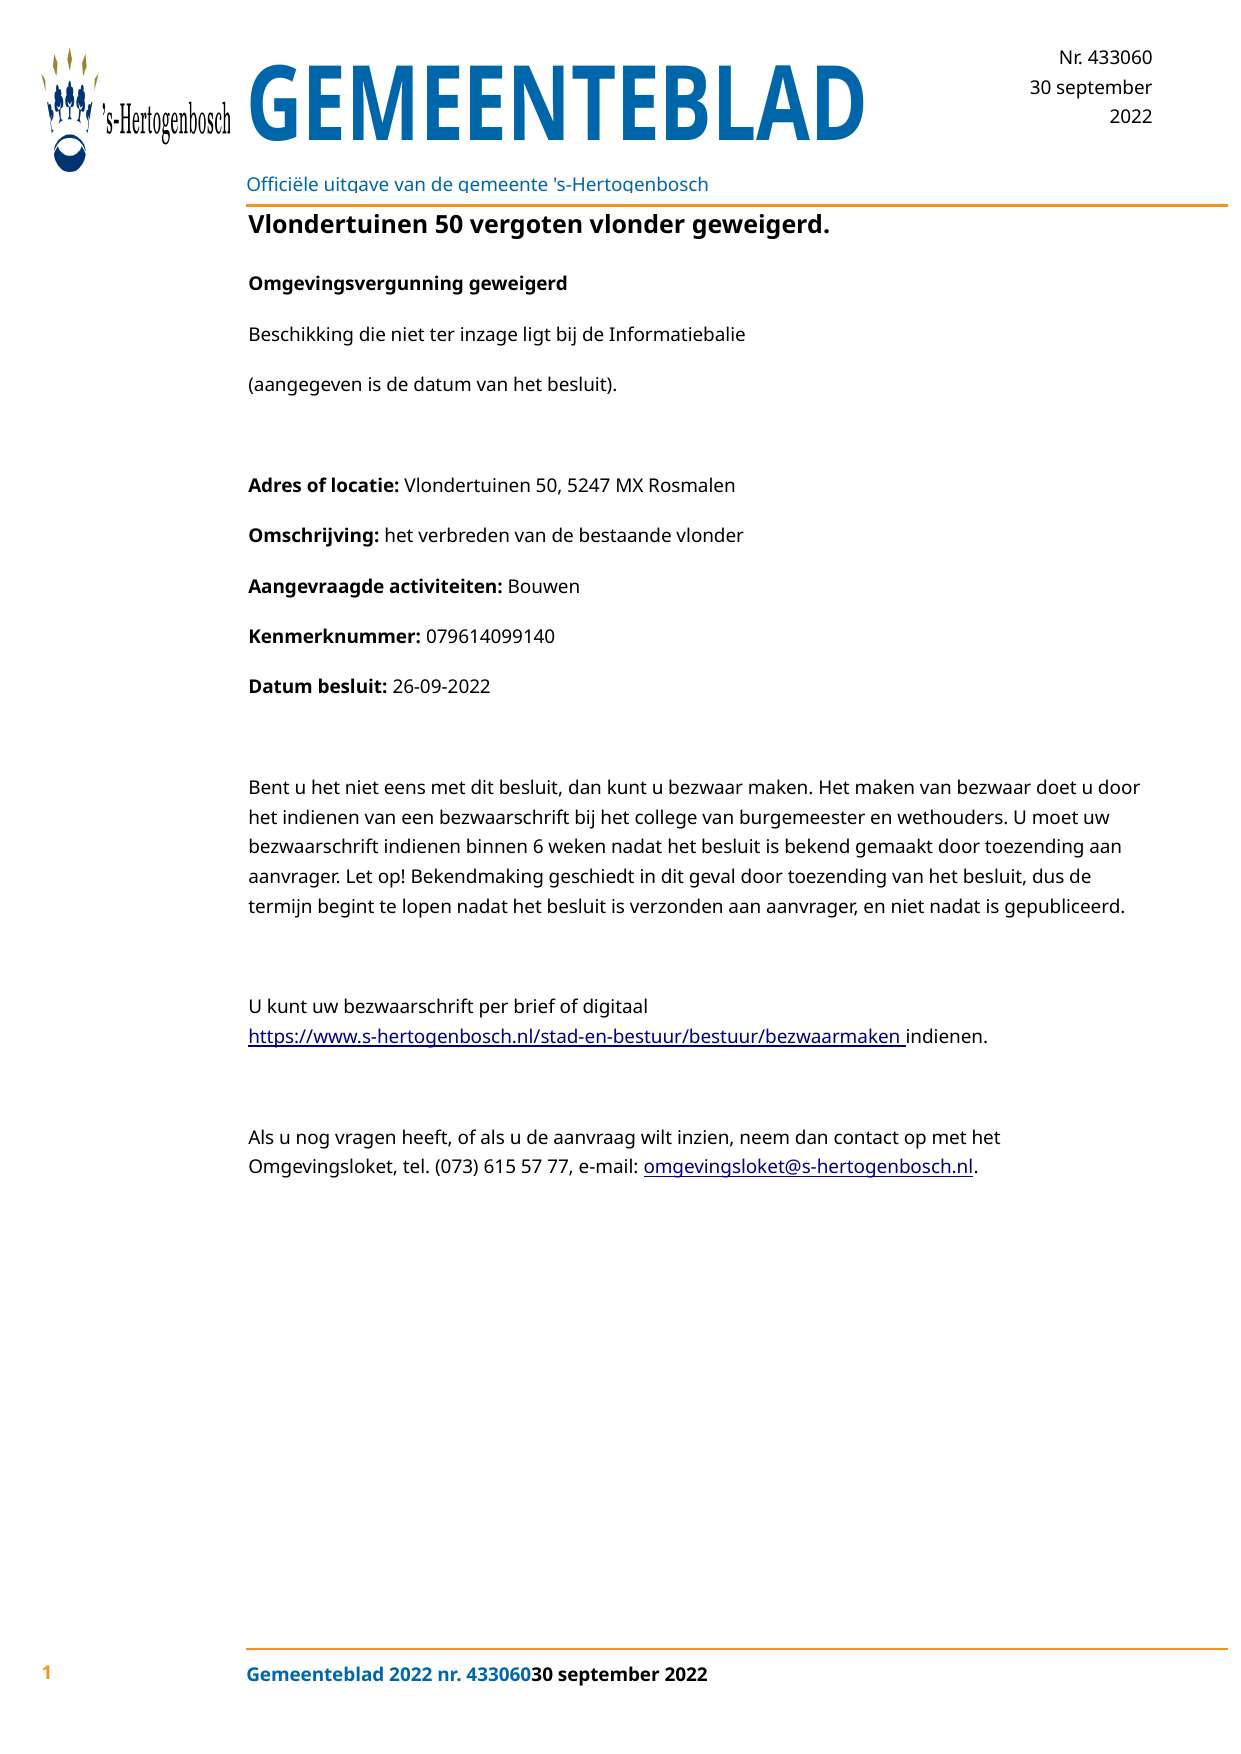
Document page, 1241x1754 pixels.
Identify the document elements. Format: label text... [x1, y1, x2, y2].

text Als u nog vragen heeft, of als u de aanvraag wilt inzien, neem dan contact op met het Omgevingsloket, tel. (073) 615 57 77, e-mail: omgevingsloket@s-hertogenbosch.nl. [248, 1124, 1152, 1179]
text Omschrijving: het verbreden van de bestaande vlonder [248, 522, 1152, 548]
text Vlondertuinen 50 vergoten vlonder geweigerd. [248, 207, 1152, 241]
text Omgevingsvergunning geweigerd [248, 270, 1152, 296]
text Datum besluit: 26-09-2022 [248, 674, 1152, 699]
text U kunt uw bezwaarschrift per brief of digitaal https://www.s-hertogenbosch.nl/stad-en-bestuur/bestuur/bezwaarmaken indienen. [248, 994, 1152, 1049]
text Beschikking die niet ter inzage ligt bij de Informatiebalie [248, 321, 1152, 346]
text Aangevraagde activiteiten: Bouwen [248, 573, 1152, 598]
text Kenmerknummer: 079614099140 [248, 623, 1152, 649]
text (aangegeven is de datum van het besluit). [248, 371, 1152, 397]
text Adres of locatie: Vlondertuinen 50, 5247 MX Rosmalen [248, 472, 1152, 498]
text Bent u het niet eens met dit besluit, dan kunt u bezwaar maken. Het maken van bezwaar doet u door het indienen van een bezwaarschrift bij het college van burgemeester en wethouders. U moet uw bezwaarschrift indienen binnen 6 weken nadat het besluit is bekend gemaakt door toezending aan aanvrager. Let op! Bekendmaking geschiedt in dit geval door toezending van het besluit, dus de termijn begint te lopen nadat het besluit is verzonden aan aanvrager, en niet nadat is gepubliceerd. [248, 774, 1152, 918]
picture [41, 47, 231, 172]
